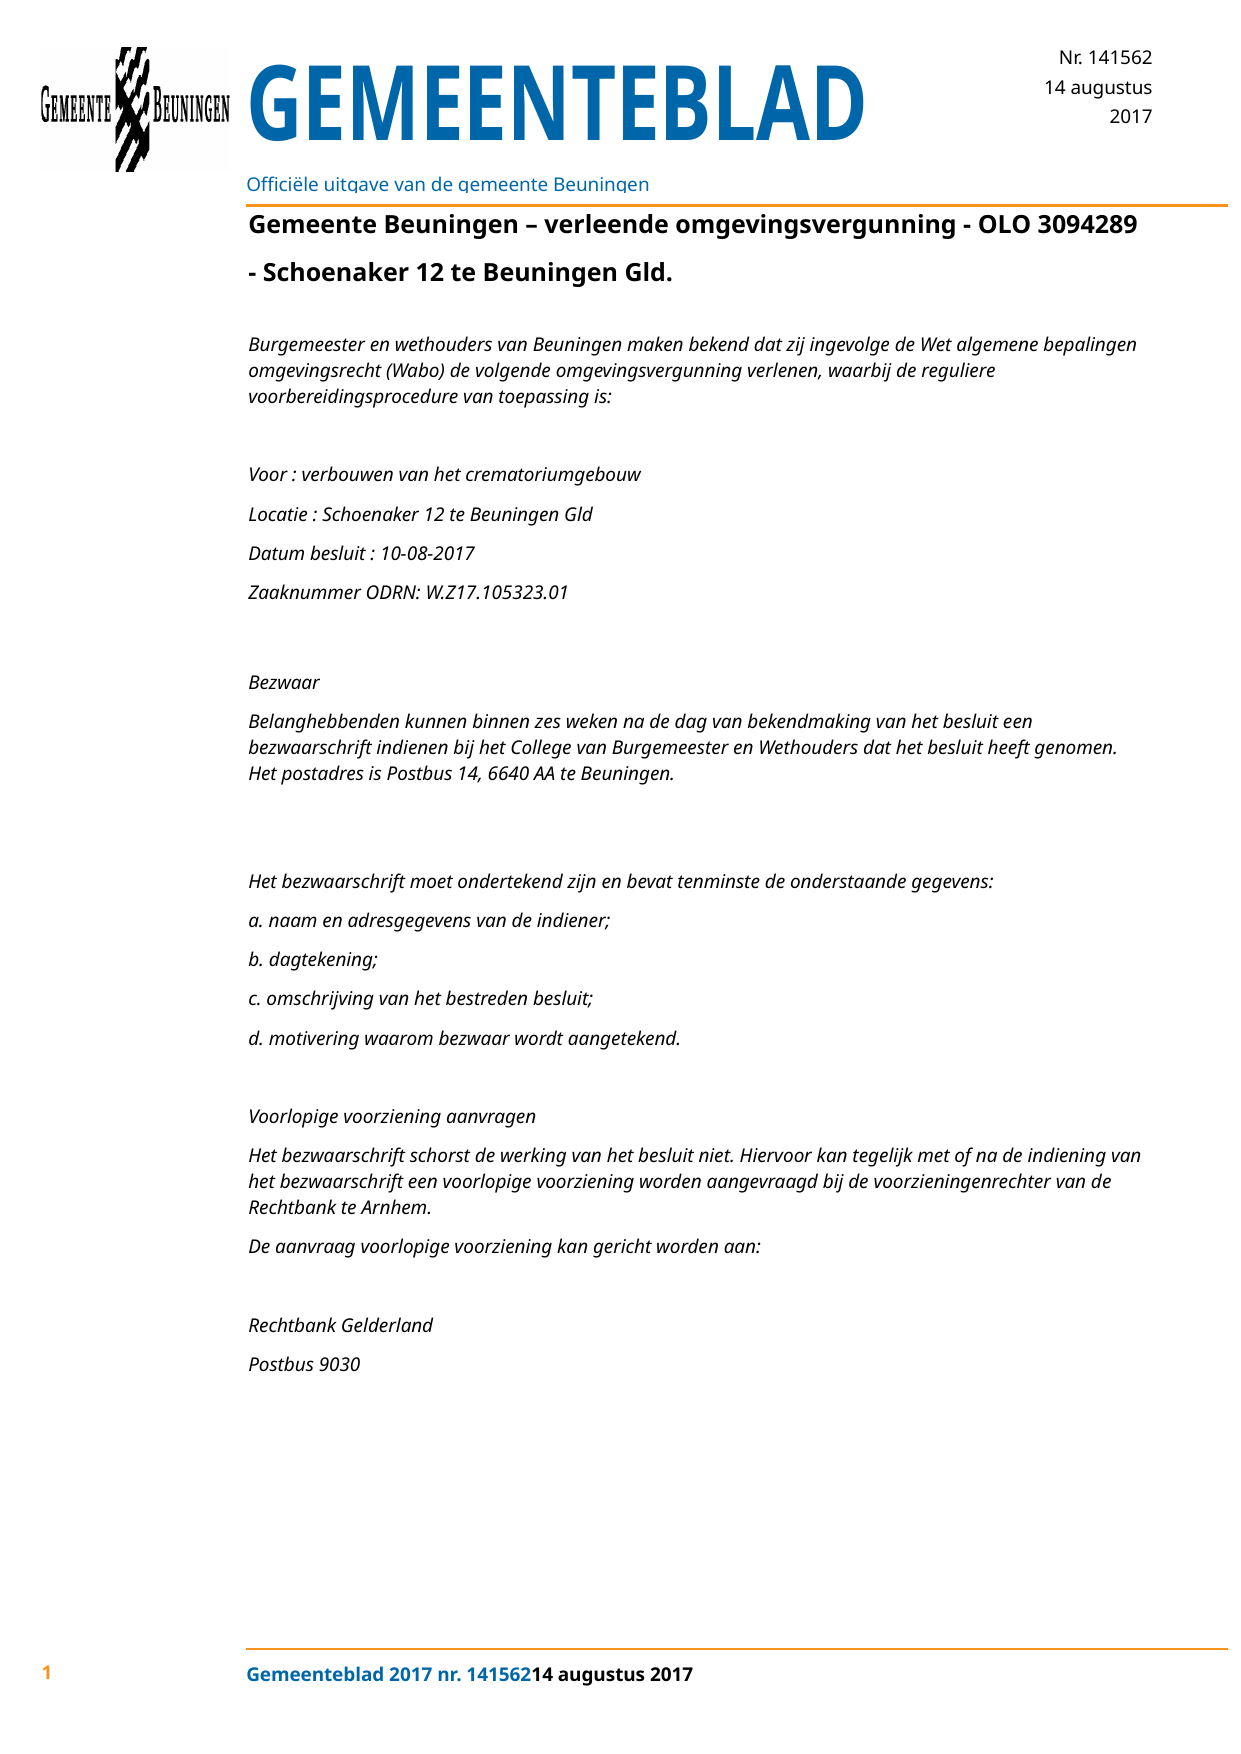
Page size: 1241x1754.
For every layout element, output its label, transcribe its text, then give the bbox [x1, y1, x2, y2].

text c. omschrijving van het bestreden besluit; [248, 986, 1152, 1011]
text Het bezwaarschrift schorst de werking van het besluit niet. Hiervoor kan tegelijk met of na de indiening van het bezwaarschrift een voorlopige voorziening worden aangevraagd bij de voorzieningenrechter van de Rechtbank te Arnhem. [248, 1143, 1152, 1220]
text Locatie : Schoenaker 12 te Beuningen Gld [248, 501, 1152, 526]
text b. dagtekening; [248, 946, 1152, 972]
text Belanghebbenden kunnen binnen zes weken na de dag van bekendmaking van het besluit een bezwaarschrift indienen bij het College van Burgemeester en Wethouders dat het besluit heeft genomen. Het postadres is Postbus 14, 6640 AA te Beuningen. [248, 708, 1152, 785]
text Voorlopige voorziening aanvragen [248, 1103, 1152, 1129]
text Gemeente Beuningen – verleende omgevingsvergunning - OLO 3094289 - Schoenaker 12 te Beuningen Gld. [248, 207, 1152, 288]
text d. motivering waarom bezwaar wordt aangetekend. [248, 1025, 1152, 1051]
text Zaaknummer ODRN: W.Z17.105323.01 [248, 579, 1152, 605]
text Burgemeester en wethouders van Beuningen maken bekend dat zij ingevolge de Wet algemene bepalingen omgevingsrecht (Wabo) de volgende omgevingsvergunning verlenen, waarbij de reguliere voorbereidingsprocedure van toepassing is: [248, 331, 1152, 409]
text Postbus 9030 [248, 1351, 1152, 1377]
text Het bezwaarschrift moet ondertekend zijn en bevat tenminste de onderstaande gegevens: [248, 868, 1152, 893]
text Voor : verbouwen van het crematoriumgebouw [248, 461, 1152, 487]
text Datum besluit : 10-08-2017 [248, 540, 1152, 566]
text Rechtbank Gelderland [248, 1312, 1152, 1338]
text De aanvraag voorlopige voorziening kan gericht worden aan: [248, 1233, 1152, 1259]
text Bezwaar [248, 669, 1152, 695]
text a. naam en adresgegevens van de indiener; [248, 907, 1152, 933]
picture [41, 47, 231, 172]
